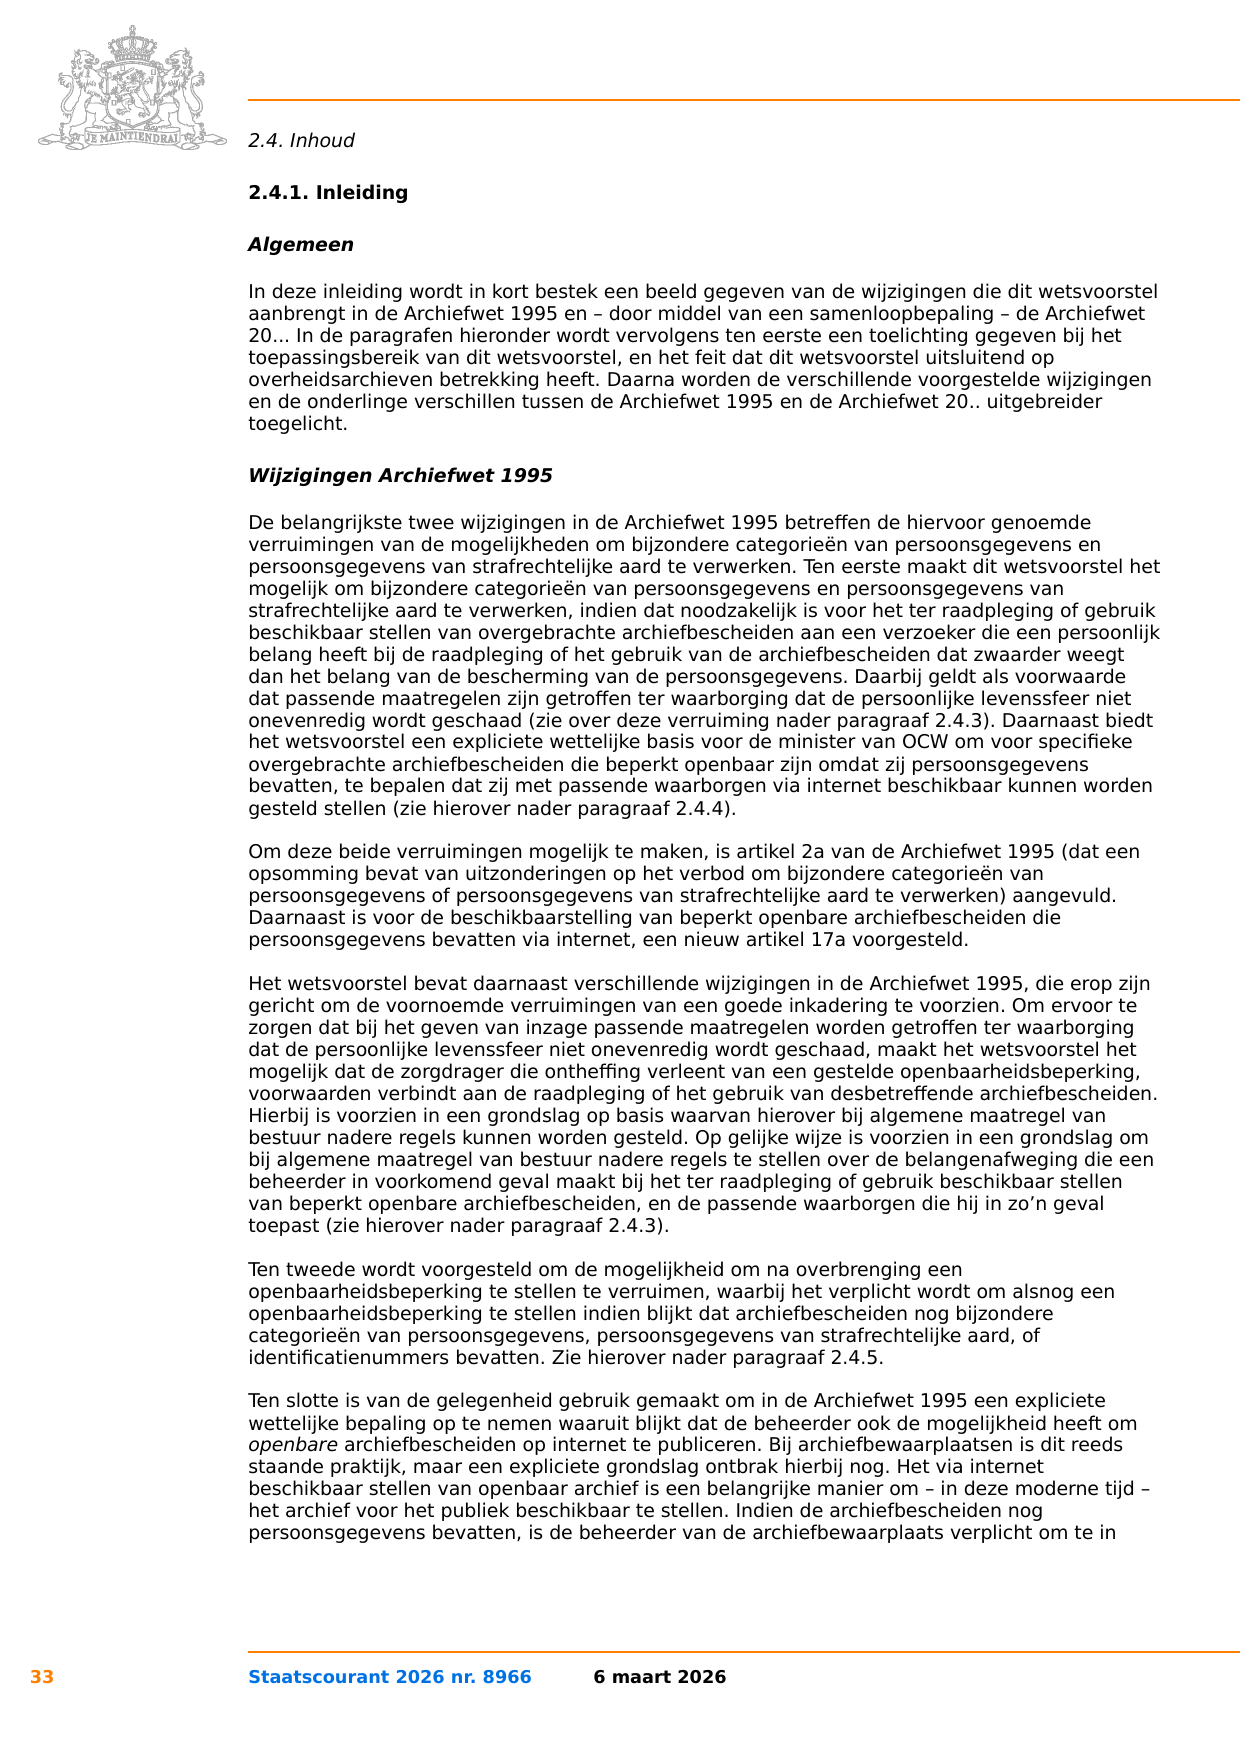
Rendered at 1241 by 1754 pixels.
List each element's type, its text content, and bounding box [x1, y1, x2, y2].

picture [38, 25, 227, 150]
subtitle Algemeen [248, 234, 1163, 256]
text Ten slotte is van de gelegenheid gebruik gemaakt om in de Archiefwet 1995 een expliciete wettelijke bepaling op te nemen waaruit blijkt dat de beheerder ook de mogelijkheid heeft om openbare archiefbescheiden op internet te publiceren. Bij archiefbewaarplaatsen is dit reeds staande praktijk, maar een expliciete grondslag ontbrak hierbij nog. Het via internet beschikbaar stellen van openbaar archief is een belangrijke manier om – in deze moderne tijd – het archief voor het publiek beschikbaar te stellen. Indien de archiefbescheiden nog persoonsgegevens bevatten, is de beheerder van de archiefbewaarplaats verplicht om te in [248, 1390, 1163, 1544]
text In deze inleiding wordt in kort bestek een beeld gegeven van de wijzigingen die dit wetsvoorstel aanbrengt in de Archiefwet 1995 en – door middel van een samenloopbepaling – de Archiefwet 20... In de paragrafen hieronder wordt vervolgens ten eerste een toelichting gegeven bij het toepassingsbereik van dit wetsvoorstel, en het feit dat dit wetsvoorstel uitsluitend op overheidsarchieven betrekking heeft. Daarna worden de verschillende voorgestelde wijzigingen en de onderlinge verschillen tussen de Archiefwet 1995 en de Archiefwet 20.. uitgebreider toegelicht. [248, 281, 1163, 435]
text Om deze beide verruimingen mogelijk te maken, is artikel 2a van de Archiefwet 1995 (dat een opsomming bevat van uitzonderingen op het verbod om bijzondere categorieën van persoonsgegevens of persoonsgegevens van strafrechtelijke aard te verwerken) aangevuld. Daarnaast is voor de beschikbaarstelling van beperkt openbare archiefbescheiden die persoonsgegevens bevatten via internet, een nieuw artikel 17a voorgesteld. [248, 841, 1163, 951]
text De belangrijkste twee wijzigingen in de Archiefwet 1995 betreffen de hiervoor genoemde verruimingen van de mogelijkheden om bijzondere categorieën van persoonsgegevens en persoonsgegevens van strafrechtelijke aard te verwerken. Ten eerste maakt dit wetsvoorstel het mogelijk om bijzondere categorieën van persoonsgegevens en persoonsgegevens van strafrechtelijke aard te verwerken, indien dat noodzakelijk is voor het ter raadpleging of gebruik beschikbaar stellen van overgebrachte archiefbescheiden aan een verzoeker die een persoonlijk belang heeft bij de raadpleging of het gebruik van de archiefbescheiden dat zwaarder weegt dan het belang van de bescherming van de persoonsgegevens. Daarbij geldt als voorwaarde dat passende maatregelen zijn getroffen ter waarborging dat de persoonlijke levenssfeer niet onevenredig wordt geschaad (zie over deze verruiming nader paragraaf 2.4.3). Daarnaast biedt het wetsvoorstel een expliciete wettelijke basis voor de minister van OCW om voor specifieke overgebrachte archiefbescheiden die beperkt openbaar zijn omdat zij persoonsgegevens bevatten, te bepalen dat zij met passende waarborgen via internet beschikbaar kunnen worden gesteld stellen (zie hierover nader paragraaf 2.4.4). [248, 512, 1163, 819]
text Het wetsvoorstel bevat daarnaast verschillende wijzigingen in de Archiefwet 1995, die erop zijn gericht om de voornoemde verruimingen van een goede inkadering te voorzien. Om ervoor te zorgen dat bij het geven van inzage passende maatregelen worden getroffen ter waarborging dat de persoonlijke levenssfeer niet onevenredig wordt geschaad, maakt het wetsvoorstel het mogelijk dat de zorgdrager die ontheffing verleent van een gestelde openbaarheidsbeperking, voorwaarden verbindt aan de raadpleging of het gebruik van desbetreffende archiefbescheiden. Hierbij is voorzien in een grondslag op basis waarvan hierover bij algemene maatregel van bestuur nadere regels kunnen worden gesteld. Op gelijke wijze is voorzien in een grondslag om bij algemene maatregel van bestuur nadere regels te stellen over de belangenafweging die een beheerder in voorkomend geval maakt bij het ter raadpleging of gebruik beschikbaar stellen van beperkt openbare archiefbescheiden, en de passende waarborgen die hij in zo’n geval toepast (zie hierover nader paragraaf 2.4.3). [248, 973, 1163, 1237]
subtitle 2.4. Inhoud [248, 130, 1163, 152]
text Ten tweede wordt voorgesteld om de mogelijkheid om na overbrenging een openbaarheidsbeperking te stellen te verruimen, waarbij het verplicht wordt om alsnog een openbaarheidsbeperking te stellen indien blijkt dat archiefbescheiden nog bijzondere categorieën van persoonsgegevens, persoonsgegevens van strafrechtelijke aard, of identificatienummers bevatten. Zie hierover nader paragraaf 2.4.5. [248, 1259, 1163, 1368]
subtitle 2.4.1. Inleiding [248, 182, 1163, 204]
subtitle Wijzigingen Archiefwet 1995 [248, 465, 1163, 487]
